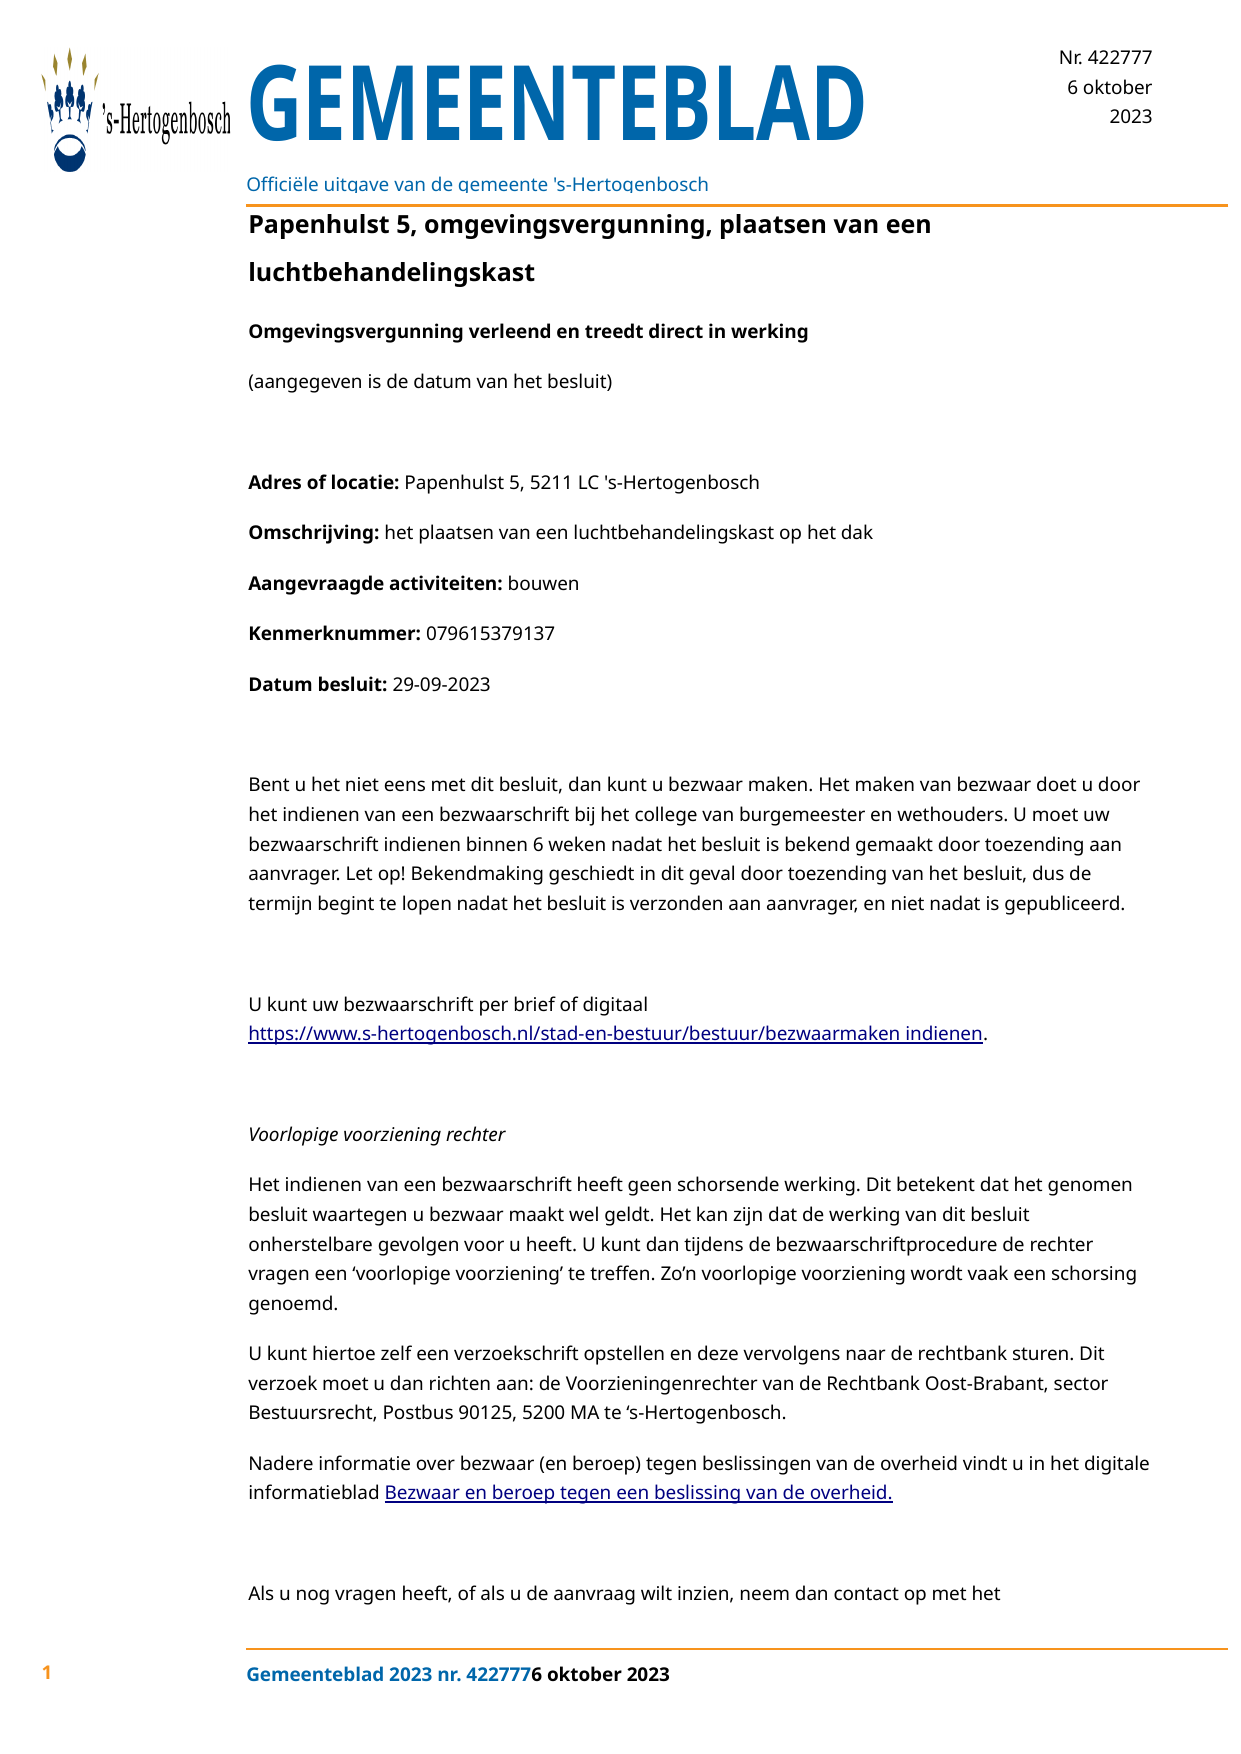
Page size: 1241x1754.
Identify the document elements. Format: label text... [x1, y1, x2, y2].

text (aangegeven is de datum van het besluit) [248, 368, 1152, 394]
text U kunt hiertoe zelf een verzoekschrift opstellen en deze vervolgens naar de rechtbank sturen. Dit verzoek moet u dan richten aan: de Voorzieningenrechter van de Rechtbank Oost-Brabant, sector Bestuursrecht, Postbus 90125, 5200 MA te ‘s-Hertogenbosch. [248, 1340, 1152, 1425]
text Adres of locatie: Papenhulst 5, 5211 LC 's-Hertogenbosch [248, 469, 1152, 495]
text Kenmerknummer: 079615379137 [248, 620, 1152, 646]
text Nadere informatie over bezwaar (en beroep) tegen beslissingen van de overheid vindt u in het digitale informatieblad Bezwaar en beroep tegen een beslissing van de overheid. [248, 1450, 1152, 1505]
text Als u nog vragen heeft, of als u de aanvraag wilt inzien, neem dan contact op met het [248, 1580, 1152, 1606]
text Voorlopige voorziening rechter [248, 1121, 1152, 1147]
text Papenhulst 5, omgevingsvergunning, plaatsen van een luchtbehandelingskast [248, 207, 1152, 288]
text Omgevingsvergunning verleend en treedt direct in werking [248, 318, 1152, 344]
text Bent u het niet eens met dit besluit, dan kunt u bezwaar maken. Het maken van bezwaar doet u door het indienen van een bezwaarschrift bij het college van burgemeester en wethouders. U moet uw bezwaarschrift indienen binnen 6 weken nadat het besluit is bekend gemaakt door toezending aan aanvrager. Let op! Bekendmaking geschiedt in dit geval door toezending van het besluit, dus de termijn begint te lopen nadat het besluit is verzonden aan aanvrager, en niet nadat is gepubliceerd. [248, 772, 1152, 916]
text Datum besluit: 29-09-2023 [248, 671, 1152, 697]
text Aangevraagde activiteiten: bouwen [248, 570, 1152, 596]
picture [41, 47, 231, 172]
text U kunt uw bezwaarschrift per brief of digitaal https://www.s-hertogenbosch.nl/stad-en-bestuur/bestuur/bezwaarmaken indienen. [248, 991, 1152, 1046]
text Omschrijving: het plaatsen van een luchtbehandelingskast op het dak [248, 519, 1152, 545]
text Het indienen van een bezwaarschrift heeft geen schorsende werking. Dit betekent dat het genomen besluit waartegen u bezwaar maakt wel geldt. Het kan zijn dat de werking van dit besluit onherstelbare gevolgen voor u heeft. U kunt dan tijdens de bezwaarschriftprocedure de rechter vragen een ‘voorlopige voorziening’ te treffen. Zo’n voorlopige voorziening wordt vaak een schorsing genoemd. [248, 1172, 1152, 1316]
